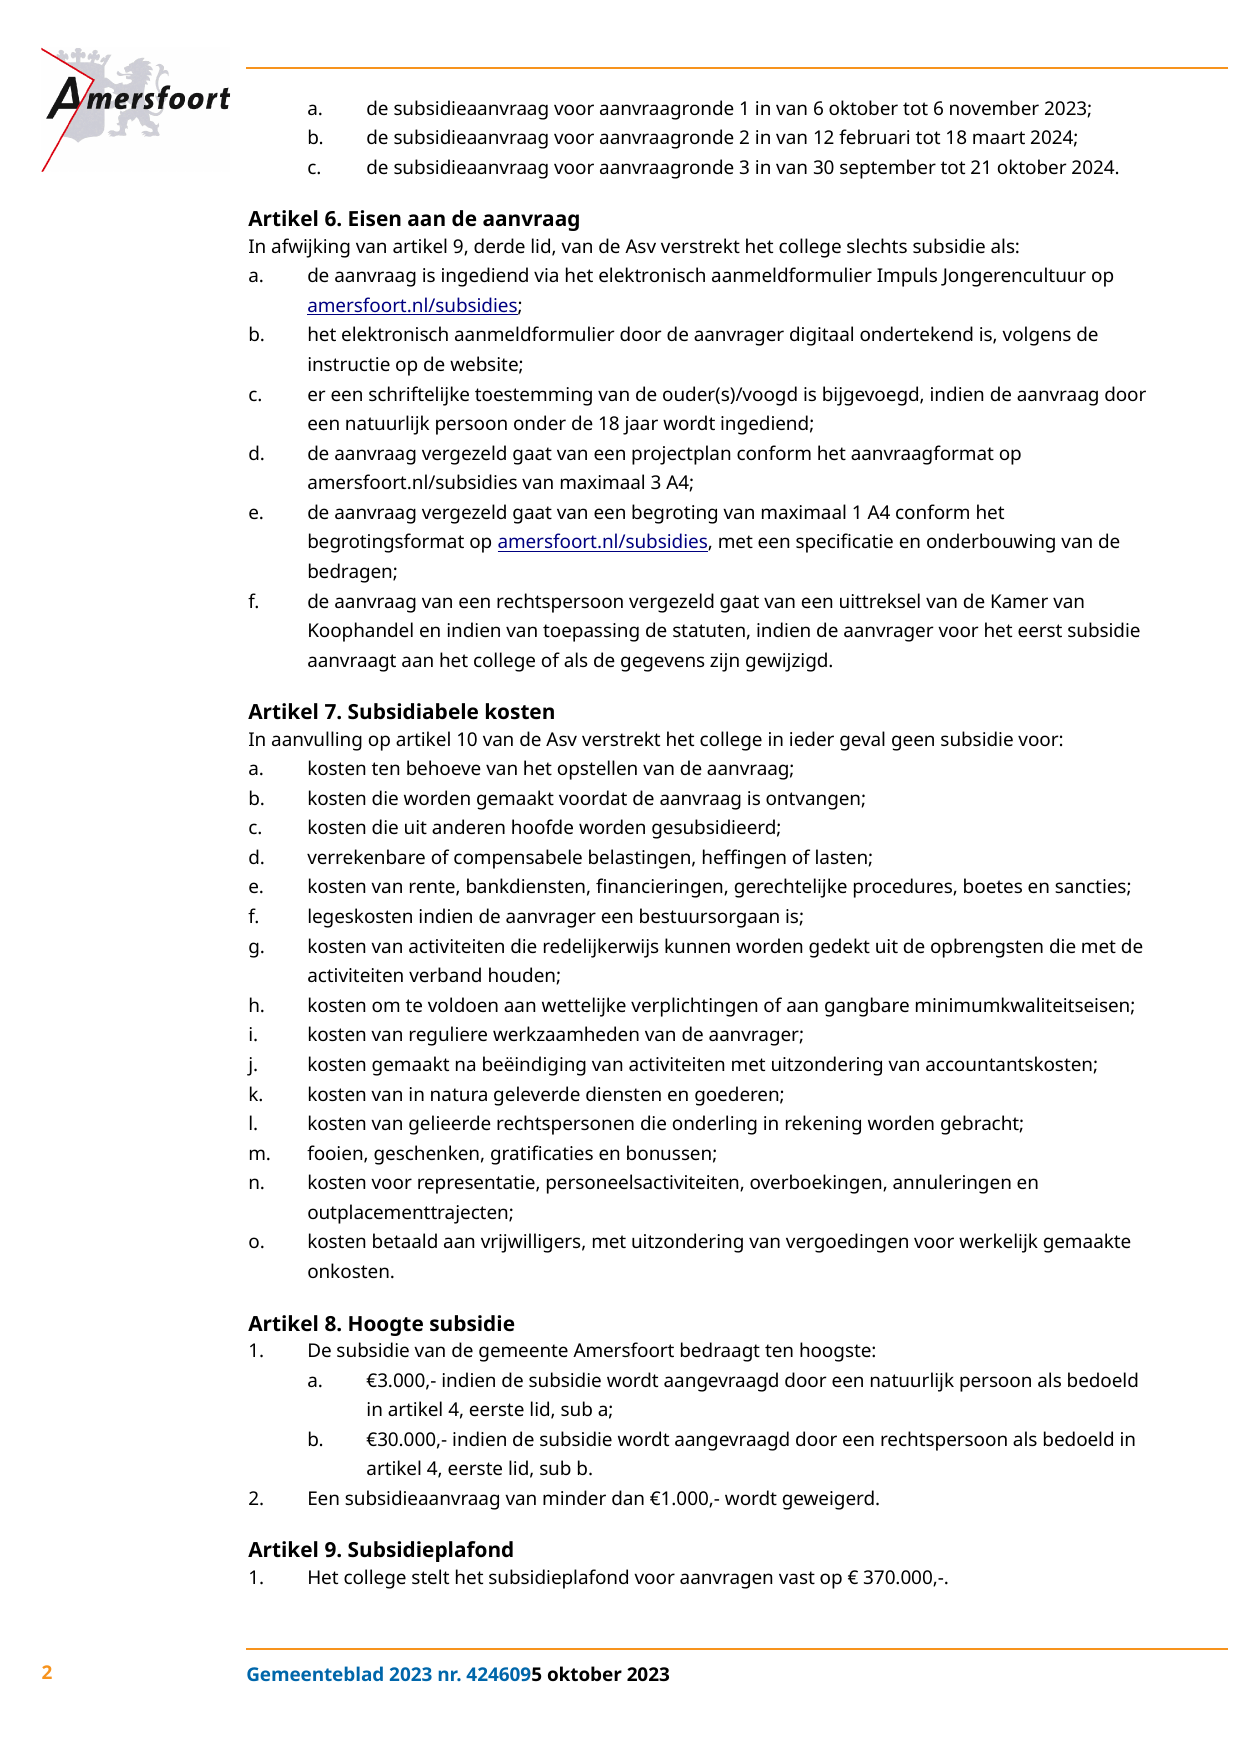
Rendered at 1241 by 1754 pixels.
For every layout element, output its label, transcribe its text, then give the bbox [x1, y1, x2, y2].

text Artikel 9. Subsidieplafond [248, 1536, 1152, 1564]
list kosten betaald aan vrijwilligers, met uitzondering van vergoedingen voor werkelijk gemaakte onkosten. [248, 1229, 1152, 1284]
list de aanvraag van een rechtspersoon vergezeld gaat van een uittreksel van de Kamer van Koophandel en indien van toepassing de statuten, indien de aanvrager voor het eerst subsidie aanvraagt aan het college of als de gegevens zijn gewijzigd. [248, 588, 1152, 673]
text In aanvulling op artikel 10 van de Asv verstrekt het college in ieder geval geen subsidie voor: [248, 726, 1152, 752]
list fooien, geschenken, gratificaties en bonussen; [248, 1140, 1152, 1166]
list kosten ten behoeve van het opstellen van de aanvraag; [248, 755, 1152, 781]
list Het college stelt het subsidieplafond voor aanvragen vast op € 370.000,-. [248, 1564, 1152, 1590]
list kosten gemaakt na beëindiging van activiteiten met uitzondering van accountantskosten; [248, 1051, 1152, 1077]
list de aanvraag vergezeld gaat van een projectplan conform het aanvraagformat op amersfoort.nl/subsidies van maximaal 3 A4; [248, 440, 1152, 495]
text Artikel 7. Subsidiabele kosten [248, 697, 1152, 726]
list kosten die uit anderen hoofde worden gesubsidieerd; [248, 814, 1152, 840]
text In afwijking van artikel 9, derde lid, van de Asv verstrekt het college slechts subsidie als: [248, 233, 1152, 258]
list kosten voor representatie, personeelsactiviteiten, overboekingen, annuleringen en outplacementtrajecten; [248, 1169, 1152, 1225]
list legeskosten indien de aanvrager een bestuursorgaan is; [248, 903, 1152, 929]
list kosten van gelieerde rechtspersonen die onderling in rekening worden gebracht; [248, 1110, 1152, 1136]
list kosten om te voldoen aan wettelijke verplichtingen of aan gangbare minimumkwaliteitseisen; [248, 992, 1152, 1018]
list er een schriftelijke toestemming van de ouder(s)/voogd is bijgevoegd, indien de aanvraag door een natuurlijk persoon onder de 18 jaar wordt ingediend; [248, 381, 1152, 436]
list verrekenbare of compensabele belastingen, heffingen of lasten; [248, 844, 1152, 870]
list kosten die worden gemaakt voordat de aanvraag is ontvangen; [248, 785, 1152, 811]
list het elektronisch aanmeldformulier door de aanvrager digitaal ondertekend is, volgens de instructie op de website; [248, 322, 1152, 377]
list de aanvraag vergezeld gaat van een begroting van maximaal 1 A4 conform het begrotingsformat op amersfoort.nl/subsidies, met een specificatie en onderbouwing van de bedragen; [248, 499, 1152, 584]
list de subsidieaanvraag voor aanvraagronde 2 in van 12 februari tot 18 maart 2024; [307, 124, 1152, 150]
list de aanvraag is ingediend via het elektronisch aanmeldformulier Impuls Jongerencultuur op amersfoort.nl/subsidies; [248, 262, 1152, 318]
list kosten van in natura geleverde diensten en goederen; [248, 1081, 1152, 1107]
list De subsidie van de gemeente Amersfoort bedraagt ten hoogste: [248, 1337, 1152, 1363]
list de subsidieaanvraag voor aanvraagronde 1 in van 6 oktober tot 6 november 2023; [307, 95, 1152, 121]
text Artikel 6. Eisen aan de aanvraag [248, 204, 1152, 233]
list de subsidieaanvraag voor aanvraagronde 3 in van 30 september tot 21 oktober 2024. [307, 154, 1152, 180]
picture [41, 47, 231, 172]
text Artikel 8. Hoogte subsidie [248, 1309, 1152, 1337]
list €30.000,- indien de subsidie wordt aangevraagd door een rechtspersoon als bedoeld in artikel 4, eerste lid, sub b. [307, 1426, 1152, 1481]
list €3.000,- indien de subsidie wordt aangevraagd door een natuurlijk persoon als bedoeld in artikel 4, eerste lid, sub a; [307, 1367, 1152, 1422]
list Een subsidieaanvraag van minder dan €1.000,- wordt geweigerd. [248, 1485, 1152, 1511]
list kosten van rente, bankdiensten, financieringen, gerechtelijke procedures, boetes en sancties; [248, 874, 1152, 899]
list kosten van activiteiten die redelijkerwijs kunnen worden gedekt uit de opbrengsten die met de activiteiten verband houden; [248, 933, 1152, 988]
list kosten van reguliere werkzaamheden van de aanvrager; [248, 1022, 1152, 1047]
